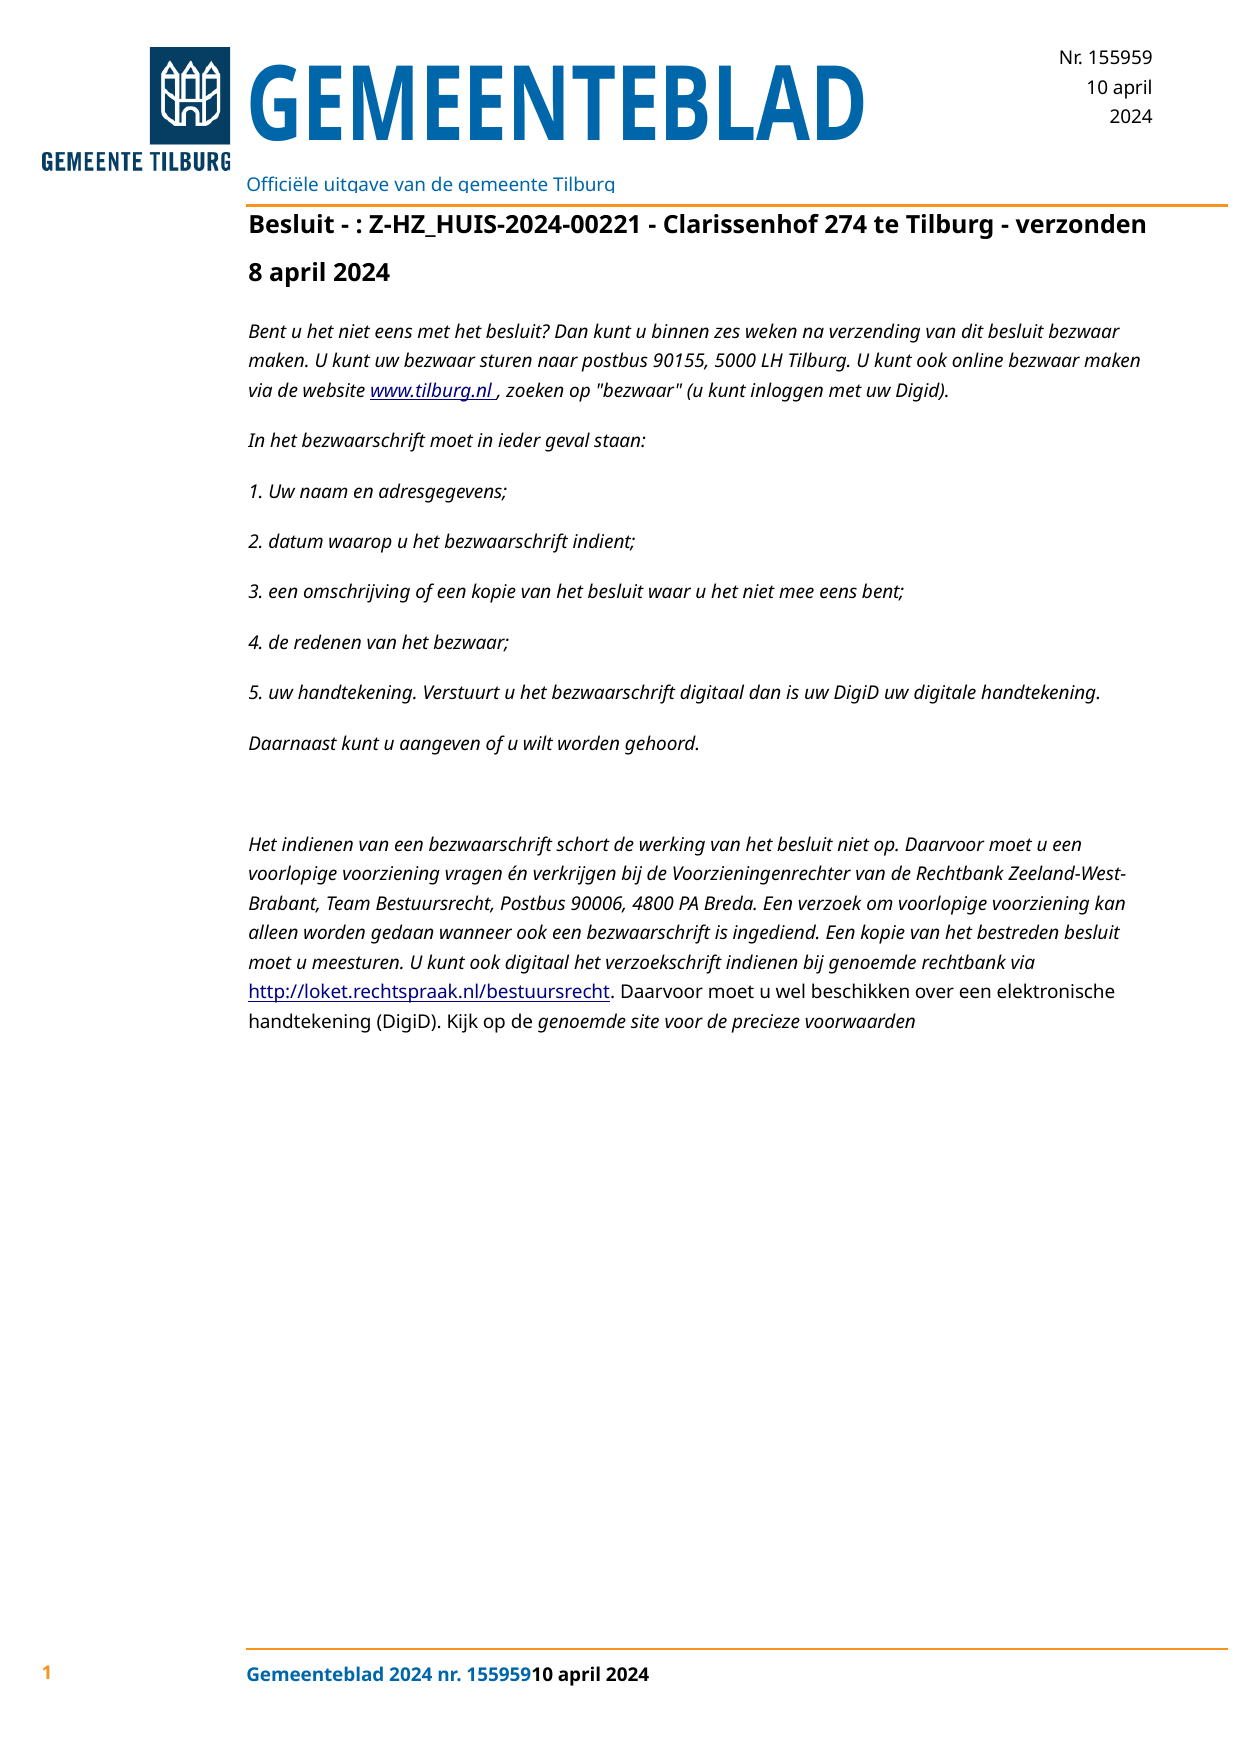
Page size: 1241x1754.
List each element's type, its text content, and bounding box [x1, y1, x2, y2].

text Daarnaast kunt u aangeven of u wilt worden gehoord. [248, 730, 1152, 756]
text In het bezwaarschrift moet in ieder geval staan: [248, 427, 1152, 453]
text 4. de redenen van het bezwaar; [248, 629, 1152, 655]
text 1. Uw naam en adresgegevens; [248, 478, 1152, 504]
text 2. datum waarop u het bezwaarschrift indient; [248, 528, 1152, 554]
text Besluit - : Z-HZ_HUIS-2024-00221 - Clarissenhof 274 te Tilburg - verzonden 8 april 2024 [248, 207, 1152, 288]
text 5. uw handtekening. Verstuurt u het bezwaarschrift digitaal dan is uw DigiD uw digitale handtekening. [248, 679, 1152, 705]
text Bent u het niet eens met het besluit? Dan kunt u binnen zes weken na verzending van dit besluit bezwaar maken. U kunt uw bezwaar sturen naar postbus 90155, 5000 LH Tilburg. U kunt ook online bezwaar maken via de website www.tilburg.nl , zoeken op "bezwaar" (u kunt inloggen met uw Digid). [248, 318, 1152, 403]
picture [41, 47, 231, 172]
text Het indienen van een bezwaarschrift schort de werking van het besluit niet op. Daarvoor moet u een voorlopige voorziening vragen én verkrijgen bij de Voorzieningenrechter van de Rechtbank Zeeland-West-Brabant, Team Bestuursrecht, Postbus 90006, 4800 PA Breda. Een verzoek om voorlopige voorziening kan alleen worden gedaan wanneer ook een bezwaarschrift is ingediend. Een kopie van het bestreden besluit moet u meesturen. U kunt ook digitaal het verzoekschrift indienen bij genoemde rechtbank via http://loket.rechtspraak.nl/bestuursrecht. Daarvoor moet u wel beschikken over een elektronische handtekening (DigiD). Kijk op de genoemde site voor de precieze voorwaarden [248, 831, 1152, 1034]
text 3. een omschrijving of een kopie van het besluit waar u het niet mee eens bent; [248, 579, 1152, 604]
